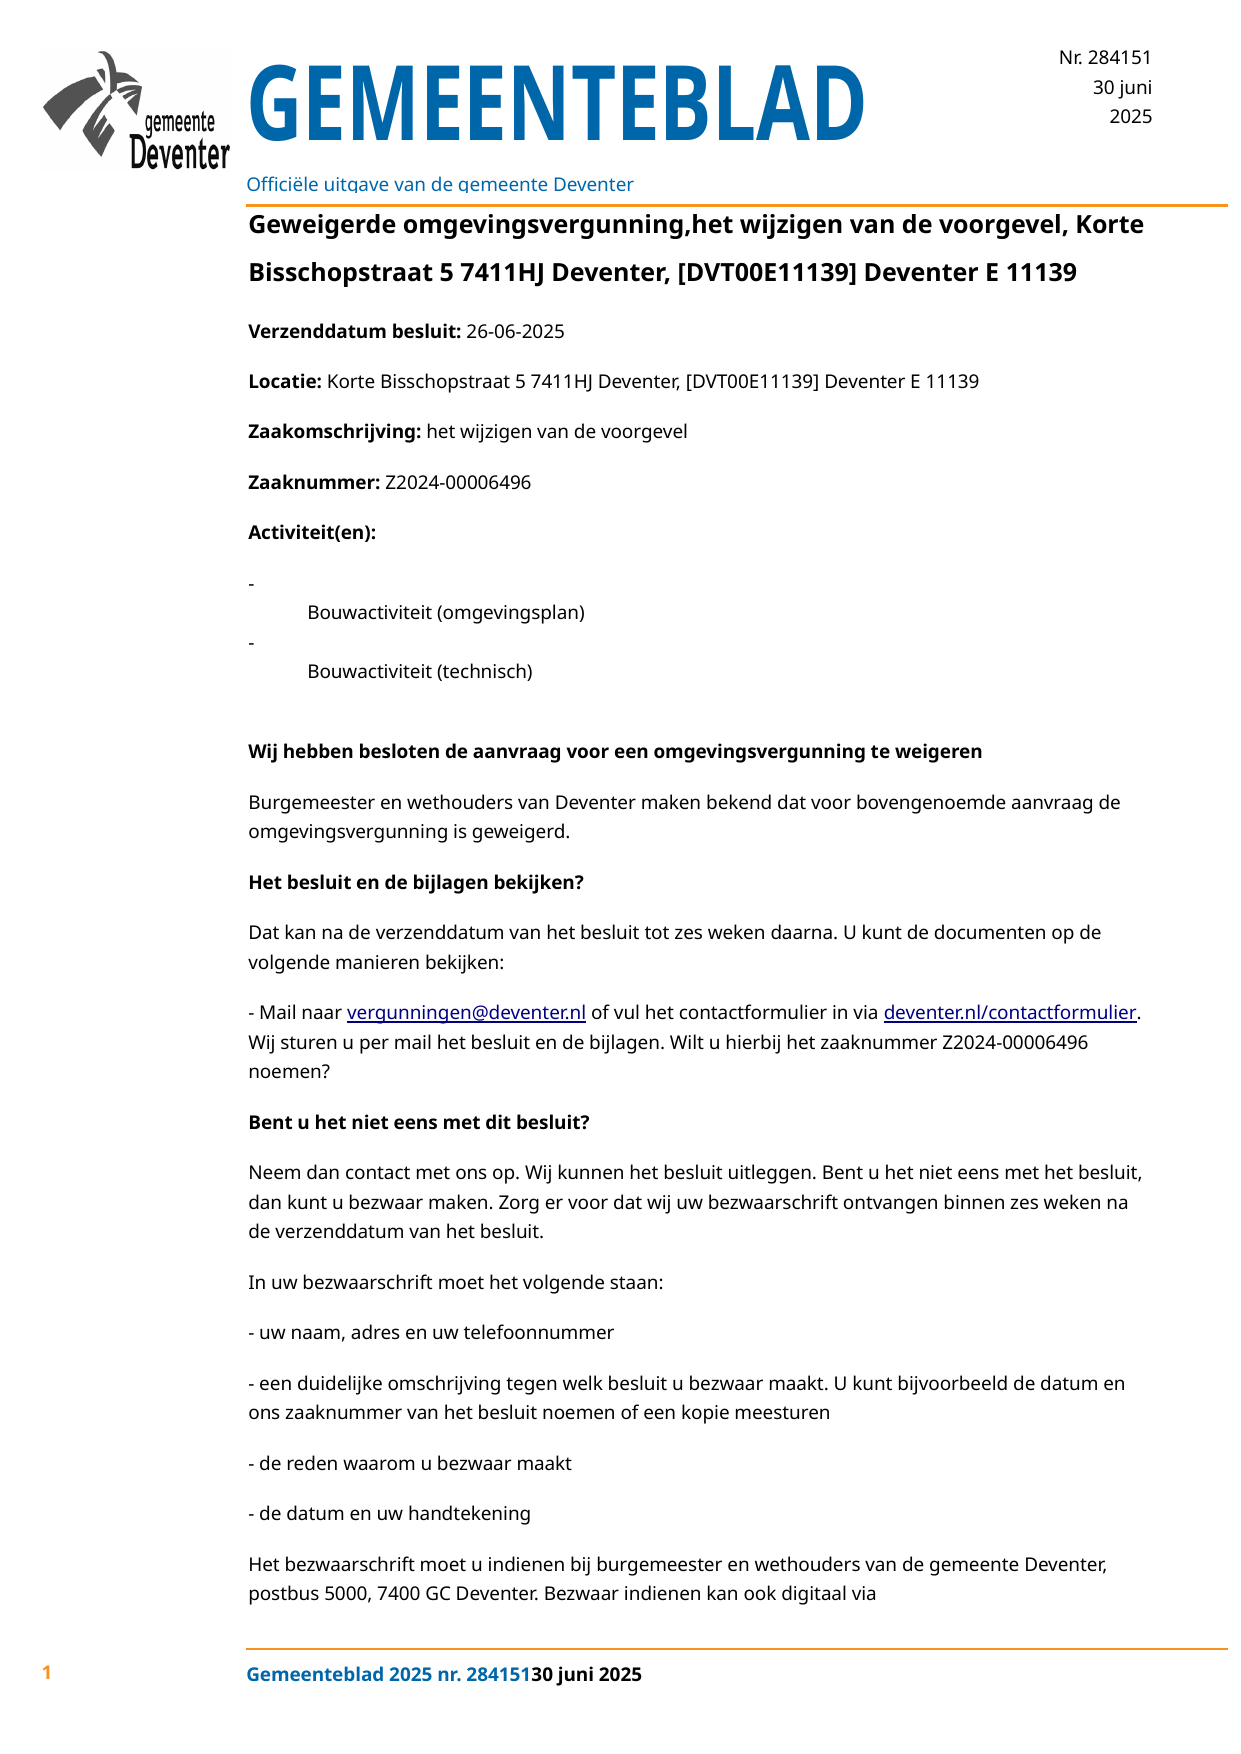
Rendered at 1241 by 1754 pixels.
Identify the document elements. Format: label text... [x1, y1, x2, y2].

text - uw naam, adres en uw telefoonnummer [248, 1319, 1152, 1345]
text Bent u het niet eens met dit besluit? [248, 1109, 1152, 1135]
list Bouwactiviteit (omgevingsplan) [248, 599, 1152, 625]
text Het bezwaarschrift moet u indienen bij burgemeester en wethouders van de gemeente Deventer, postbus 5000, 7400 GC Deventer. Bezwaar indienen kan ook digitaal via [248, 1551, 1152, 1606]
text Zaakomschrijving: het wijzigen van de voorgevel [248, 419, 1152, 444]
text Zaaknummer: Z2024-00006496 [248, 469, 1152, 495]
text - de reden waarom u bezwaar maakt [248, 1450, 1152, 1476]
text - de datum en uw handtekening [248, 1500, 1152, 1526]
picture [41, 47, 231, 172]
text Wij hebben besloten de aanvraag voor een omgevingsvergunning te weigeren [248, 739, 1152, 764]
text Burgemeester en wethouders van Deventer maken bekend dat voor bovengenoemde aanvraag de omgevingsvergunning is geweigerd. [248, 789, 1152, 844]
text Het besluit en de bijlagen bekijken? [248, 869, 1152, 895]
text Geweigerde omgevingsvergunning,het wijzigen van de voorgevel, Korte Bisschopstraat 5 7411HJ Deventer, [DVT00E11139] Deventer E 11139 [248, 207, 1152, 288]
text Activiteit(en): [248, 519, 1152, 545]
text Verzenddatum besluit: 26-06-2025 [248, 318, 1152, 344]
text - Mail naar vergunningen@deventer.nl of vul het contactformulier in via deventer.nl/contactformulier. Wij sturen u per mail het besluit en de bijlagen. Wilt u hierbij het zaaknummer Z2024-00006496 noemen? [248, 999, 1152, 1084]
text Neem dan contact met ons op. Wij kunnen het besluit uitleggen. Bent u het niet eens met het besluit, dan kunt u bezwaar maken. Zorg er voor dat wij uw bezwaarschrift ontvangen binnen zes weken na de verzenddatum van het besluit. [248, 1159, 1152, 1244]
text Dat kan na de verzenddatum van het besluit tot zes weken daarna. U kunt de documenten op de volgende manieren bekijken: [248, 919, 1152, 975]
text In uw bezwaarschrift moet het volgende staan: [248, 1269, 1152, 1295]
list Bouwactiviteit (technisch) [248, 659, 1152, 684]
text - een duidelijke omschrijving tegen welk besluit u bezwaar maakt. U kunt bijvoorbeeld de datum en ons zaaknummer van het besluit noemen of een kopie meesturen [248, 1370, 1152, 1425]
text Locatie: Korte Bisschopstraat 5 7411HJ Deventer, [DVT00E11139] Deventer E 11139 [248, 368, 1152, 394]
